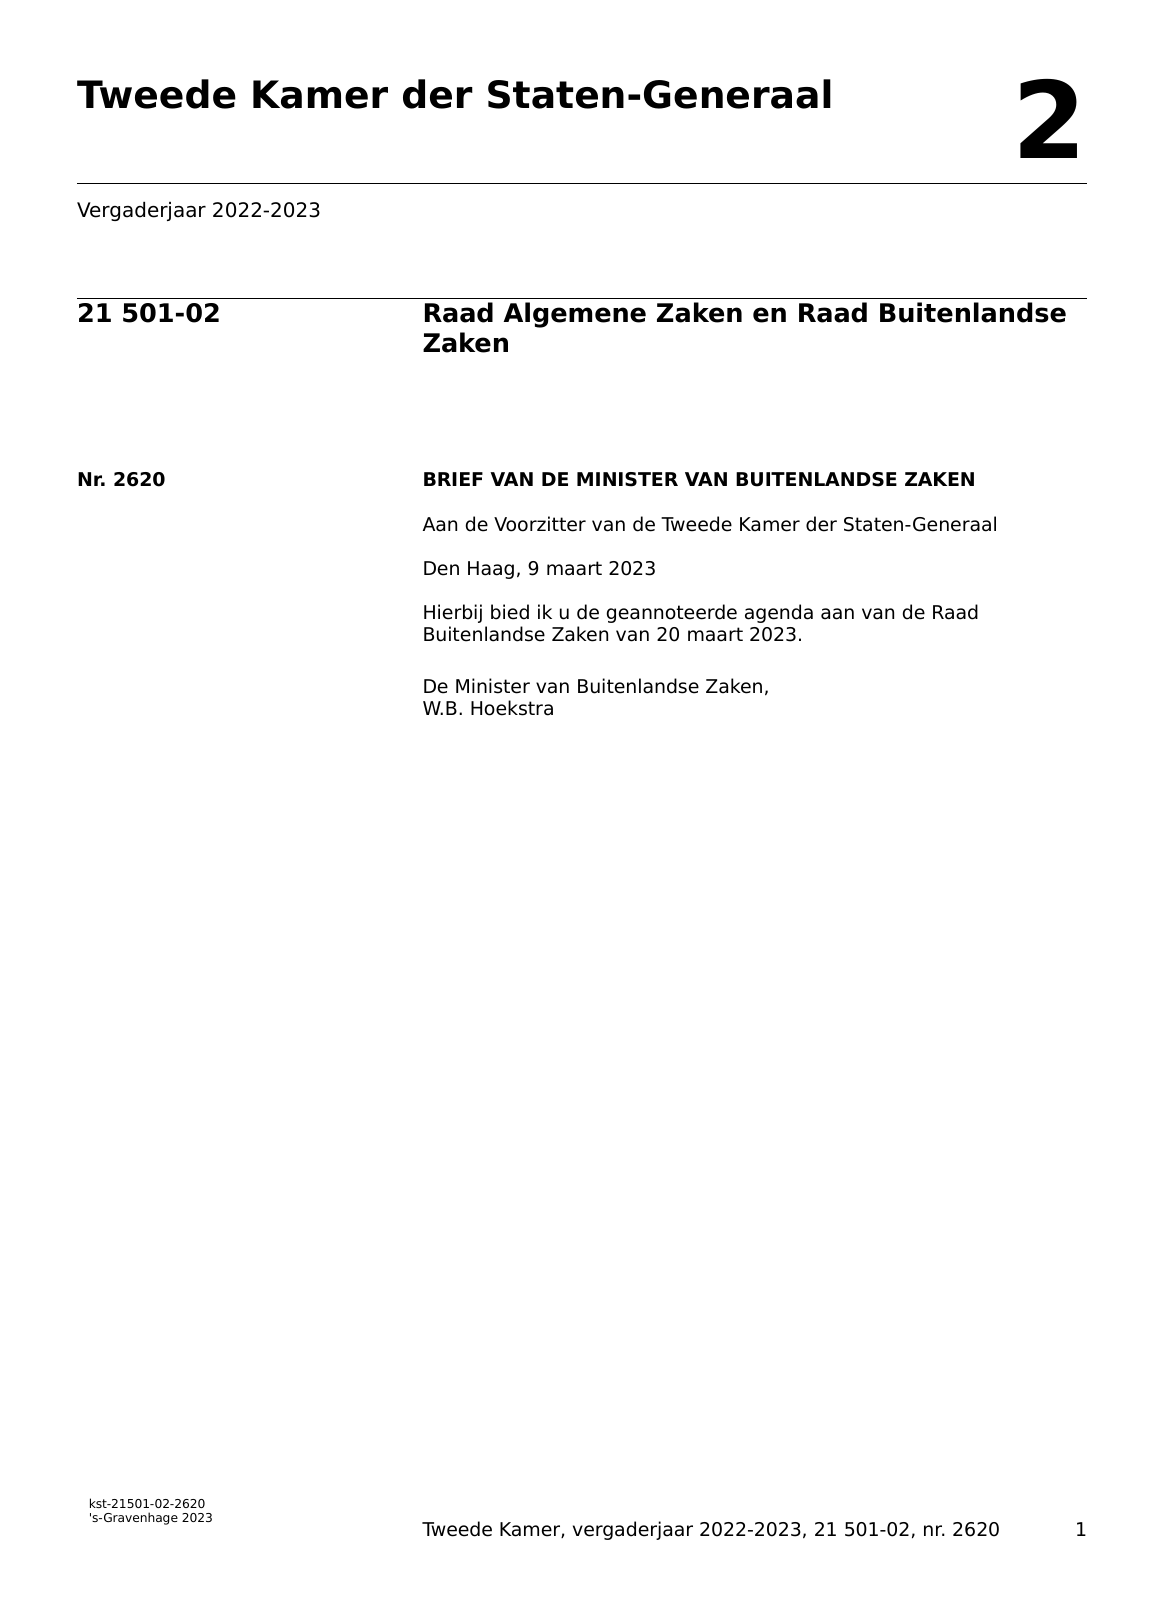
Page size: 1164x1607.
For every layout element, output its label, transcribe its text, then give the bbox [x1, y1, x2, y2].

text De Minister van Buitenlandse Zaken, W.B. Hoekstra [422, 676, 1087, 720]
subtitle Nr. 2620 BRIEF VAN DE MINISTER VAN BUITENLANDSE ZAKEN [77, 469, 1087, 491]
text Hierbij bied ik u de geannoteerde agenda aan van de Raad Buitenlandse Zaken van 20 maart 2023. [422, 602, 1087, 646]
table_header Tweede Kamer der Staten-Generaal [77, 59, 886, 183]
table_cell Vergaderjaar 2022-2023 [77, 184, 1087, 298]
text Aan de Voorzitter van de Tweede Kamer der Staten-Generaal [422, 513, 1087, 536]
text 's-Gravenhage 2023 [88, 1511, 323, 1525]
subtitle 21 501-02 Raad Algemene Zaken en Raad Buitenlandse Zaken [77, 299, 1087, 358]
text Den Haag, 9 maart 2023 [422, 558, 1087, 580]
table_header 2 [886, 59, 1087, 183]
text kst-21501-02-2620 [88, 1497, 323, 1511]
